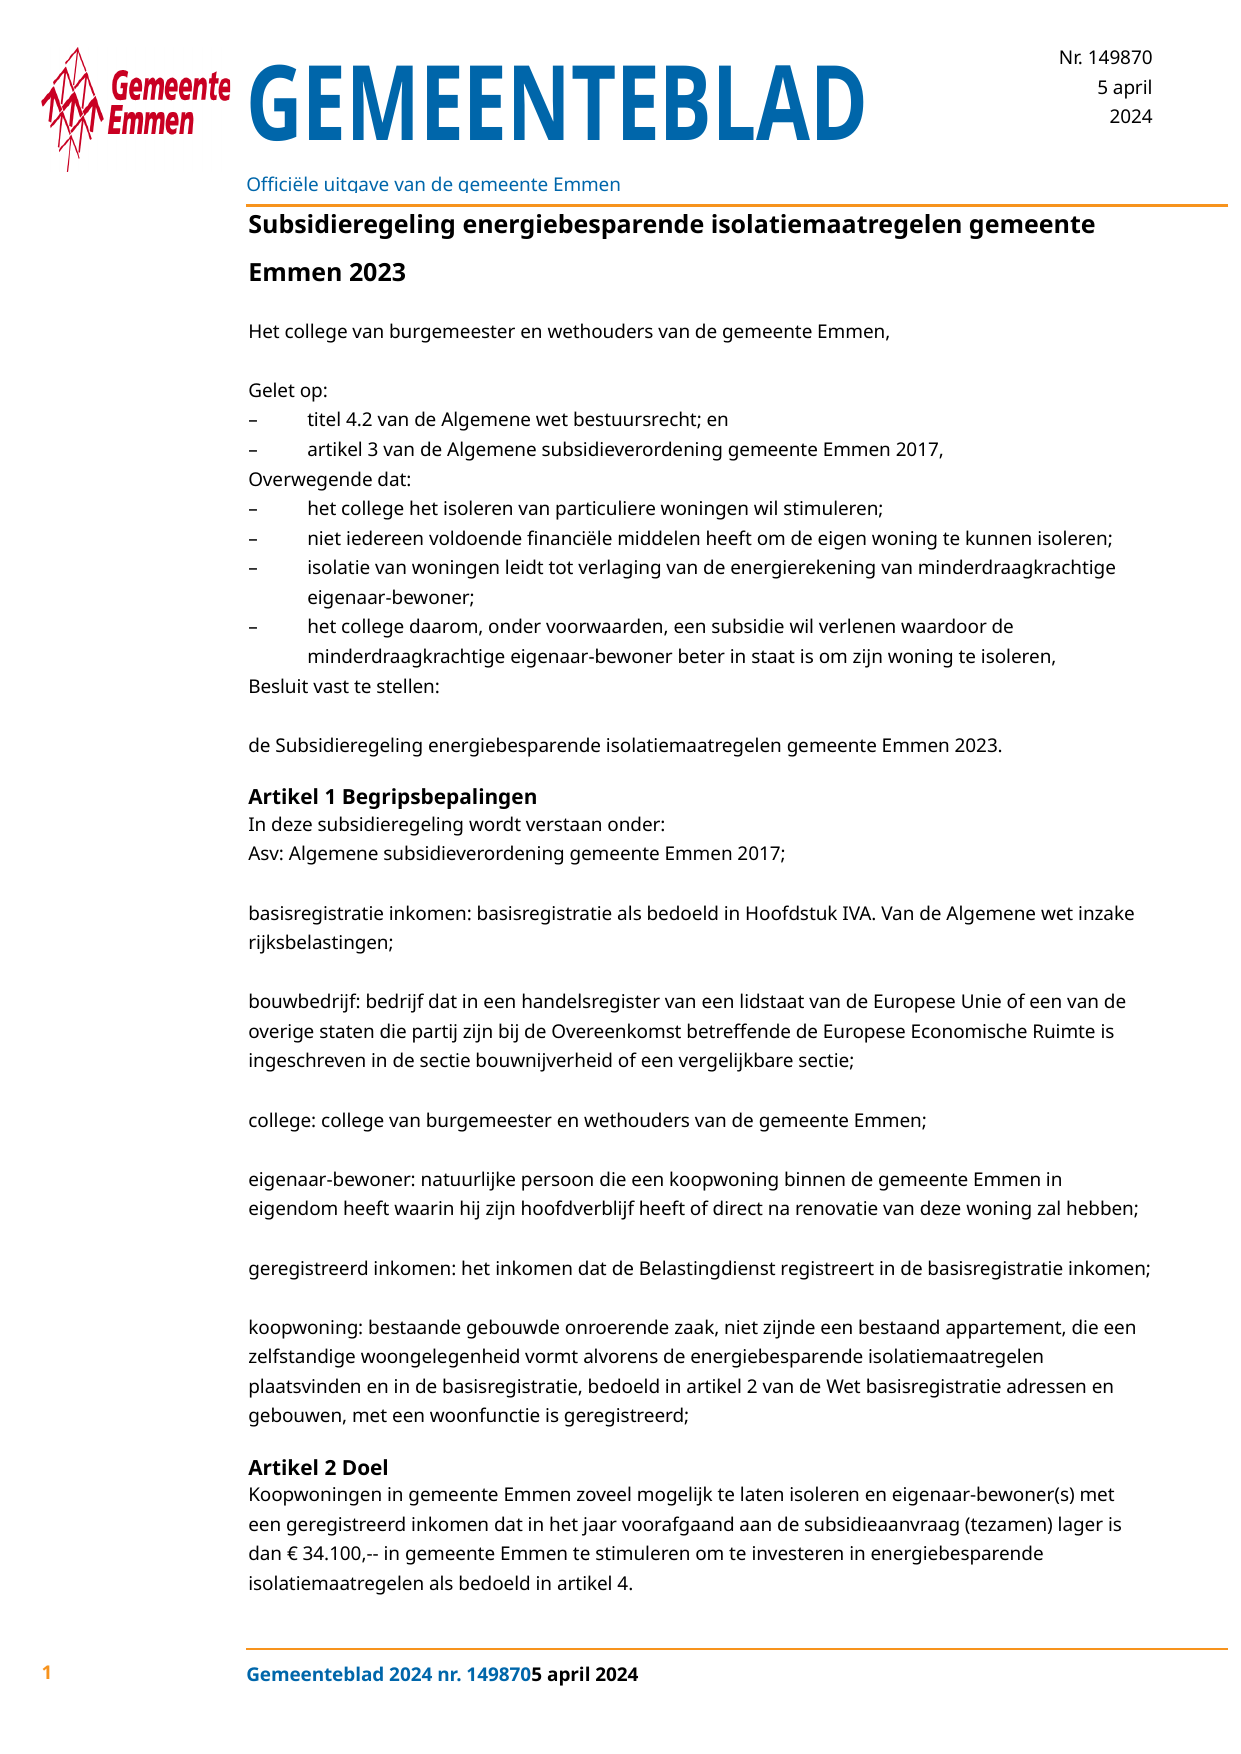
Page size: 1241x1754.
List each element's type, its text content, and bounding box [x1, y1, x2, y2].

text Gelet op: [248, 377, 1152, 403]
text college: college van burgemeester en wethouders van de gemeente Emmen; [248, 1107, 1152, 1132]
text de Subsidieregeling energiebesparende isolatiemaatregelen gemeente Emmen 2023. [248, 732, 1152, 758]
list niet iedereen voldoende financiële middelen heeft om de eigen woning te kunnen isoleren; [248, 525, 1152, 551]
list isolatie van woningen leidt tot verlaging van de energierekening van minderdraagkrachtige eigenaar-bewoner; [248, 554, 1152, 610]
text koopwoning: bestaande gebouwde onroerende zaak, niet zijnde een bestaand appartement, die een zelfstandige woongelegenheid vormt alvorens de energiebesparende isolatiemaatregelen plaatsvinden en in de basisregistratie, bedoeld in artikel 2 van de Wet basisregistratie adressen en gebouwen, met een woonfunctie is geregistreerd; [248, 1314, 1152, 1428]
list artikel 3 van de Algemene subsidieverordening gemeente Emmen 2017, [248, 436, 1152, 462]
list het college het isoleren van particuliere woningen wil stimuleren; [248, 495, 1152, 521]
list het college daarom, onder voorwaarden, een subsidie wil verlenen waardoor de minderdraagkrachtige eigenaar-bewoner beter in staat is om zijn woning te isoleren, [248, 614, 1152, 669]
text bouwbedrijf: bedrijf dat in een handelsregister van een lidstaat van de Europese Unie of een van de overige staten die partij zijn bij de Overeenkomst betreffende de Europese Economische Ruimte is ingeschreven in de sectie bouwnijverheid of een vergelijkbare sectie; [248, 988, 1152, 1073]
picture [41, 47, 231, 172]
text Asv: Algemene subsidieverordening gemeente Emmen 2017; [248, 841, 1152, 866]
text geregistreerd inkomen: het inkomen dat de Belastingdienst registreert in de basisregistratie inkomen; [248, 1255, 1152, 1280]
text Artikel 1 Begripsbepalingen [248, 782, 1152, 811]
text Artikel 2 Doel [248, 1453, 1152, 1481]
text eigenaar-bewoner: natuurlijke persoon die een koopwoning binnen de gemeente Emmen in eigendom heeft waarin hij zijn hoofdverblijf heeft of direct na renovatie van deze woning zal hebben; [248, 1166, 1152, 1221]
text Subsidieregeling energiebesparende isolatiemaatregelen gemeente Emmen 2023 [248, 207, 1152, 288]
text Overwegende dat: [248, 466, 1152, 492]
text basisregistratie inkomen: basisregistratie als bedoeld in Hoofdstuk IVA. Van de Algemene wet inzake rijksbelastingen; [248, 900, 1152, 955]
text In deze subsidieregeling wordt verstaan onder: [248, 811, 1152, 837]
text Koopwoningen in gemeente Emmen zoveel mogelijk te laten isoleren en eigenaar-bewoner(s) met een geregistreerd inkomen dat in het jaar voorafgaand aan de subsidieaanvraag (tezamen) lager is dan € 34.100,-- in gemeente Emmen te stimuleren om te investeren in energiebesparende isolatiemaatregelen als bedoeld in artikel 4. [248, 1481, 1152, 1596]
text Het college van burgemeester en wethouders van de gemeente Emmen, [248, 318, 1152, 344]
list titel 4.2 van de Algemene wet bestuursrecht; en [248, 407, 1152, 432]
text Besluit vast te stellen: [248, 673, 1152, 699]
